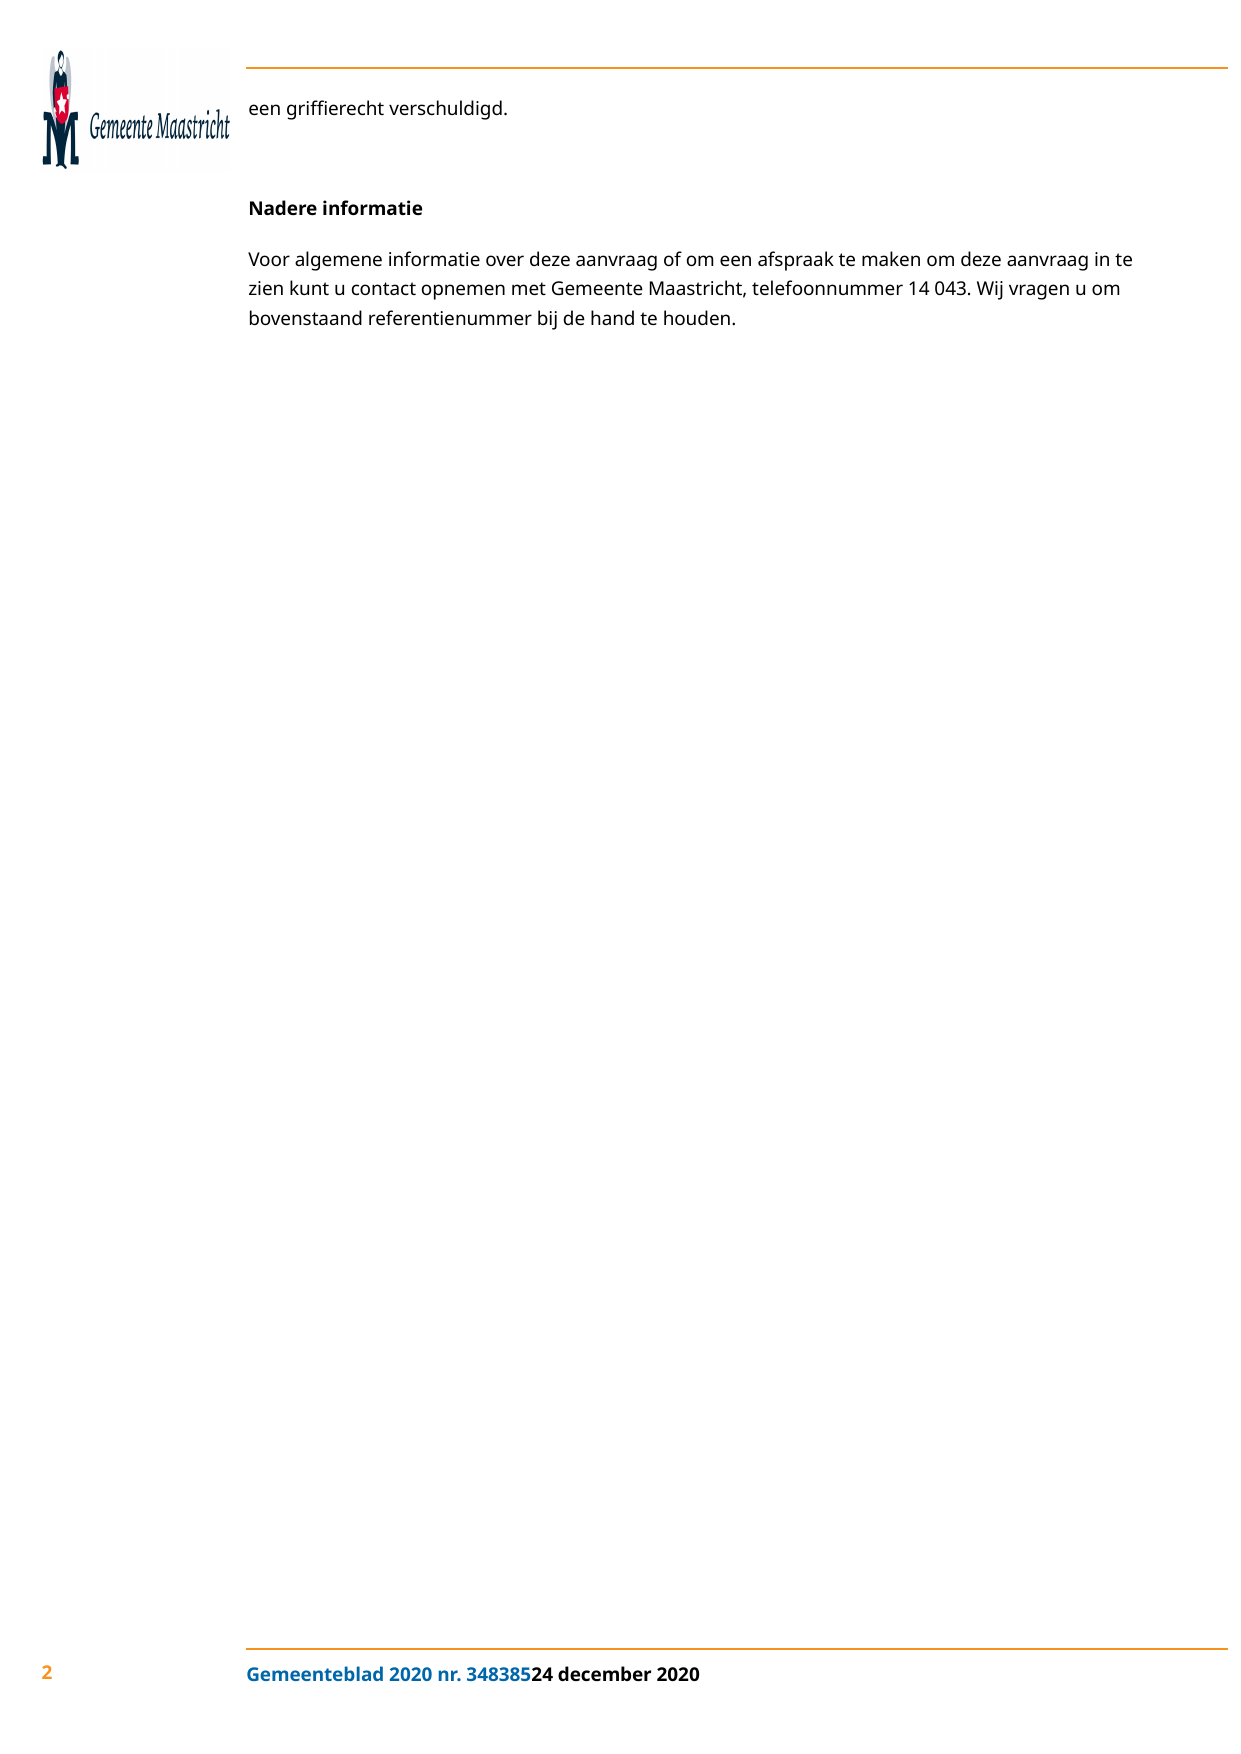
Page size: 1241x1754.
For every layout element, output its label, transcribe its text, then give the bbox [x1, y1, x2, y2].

text Voor algemene informatie over deze aanvraag of om een afspraak te maken om deze aanvraag in te zien kunt u contact opnemen met Gemeente Maastricht, telefoonnummer 14 043. Wij vragen u om bovenstaand referentienummer bij de hand te houden. [248, 246, 1152, 331]
picture [41, 47, 231, 172]
text Nadere informatie [248, 196, 1152, 221]
text een griffierecht verschuldigd. [248, 95, 1152, 121]
